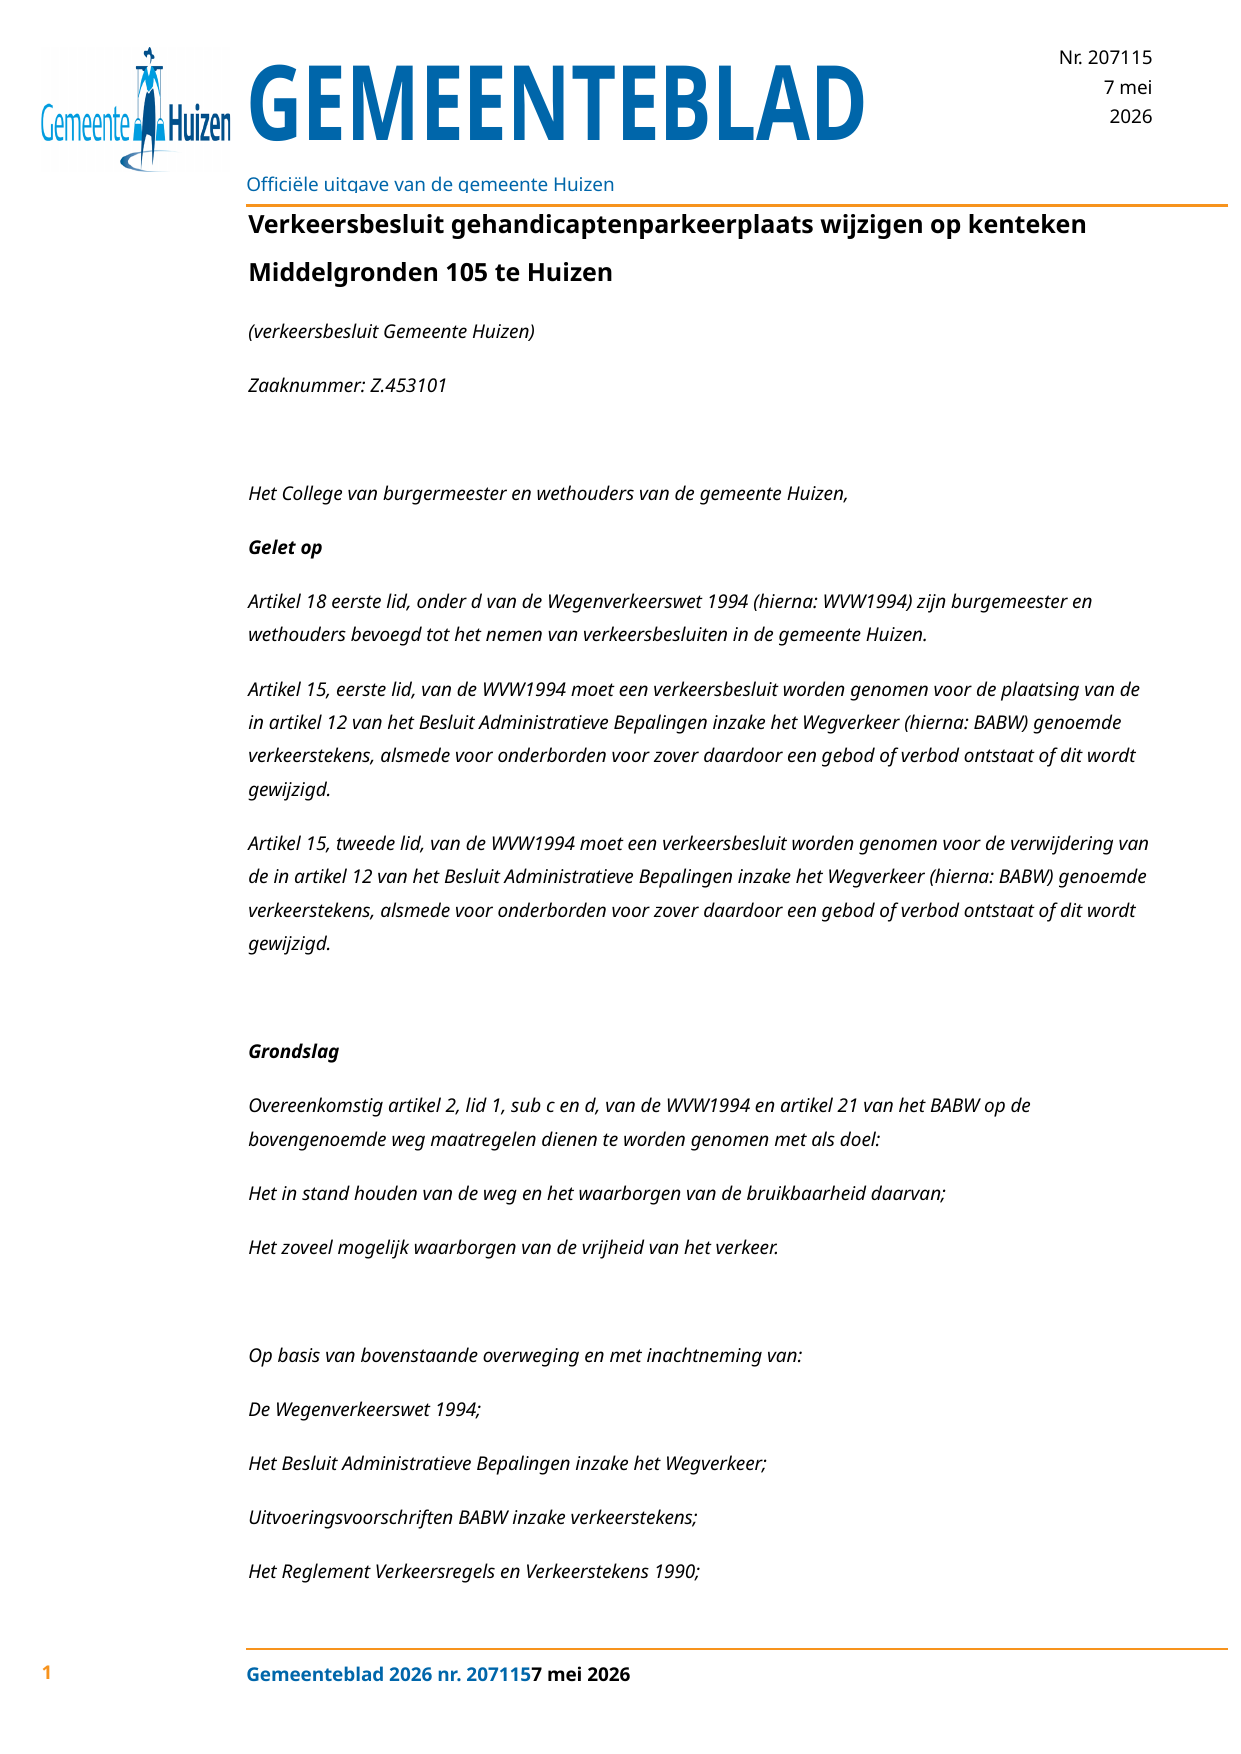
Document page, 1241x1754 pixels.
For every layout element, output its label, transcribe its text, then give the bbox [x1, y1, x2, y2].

text Het College van burgermeester en wethouders van de gemeente Huizen, [248, 480, 1152, 506]
text Op basis van bovenstaande overweging en met inachtneming van: [248, 1342, 1152, 1368]
text Artikel 18 eerste lid, onder d van de Wegenverkeerswet 1994 (hierna: WVW1994) zijn burgemeester en wethouders bevoegd tot het nemen van verkeersbesluiten in de gemeente Huizen. [248, 588, 1152, 647]
text Verkeersbesluit gehandicaptenparkeerplaats wijzigen op kenteken Middelgronden 105 te Huizen [248, 207, 1152, 288]
text Het in stand houden van de weg en het waarborgen van de bruikbaarheid daarvan; [248, 1180, 1152, 1206]
text De Wegenverkeerswet 1994; [248, 1396, 1152, 1422]
text Het Reglement Verkeersregels en Verkeerstekens 1990; [248, 1558, 1152, 1584]
text Uitvoeringsvoorschriften BABW inzake verkeerstekens; [248, 1504, 1152, 1530]
text Overeenkomstig artikel 2, lid 1, sub c en d, van de WVW1994 en artikel 21 van het BABW op de bovengenoemde weg maatregelen dienen te worden genomen met als doel: [248, 1093, 1152, 1152]
text Zaaknummer: Z.453101 [248, 372, 1152, 398]
text Gelet op [248, 534, 1152, 560]
text (verkeersbesluit Gemeente Huizen) [248, 318, 1152, 344]
text Artikel 15, eerste lid, van de WVW1994 moet een verkeersbesluit worden genomen voor de plaatsing van de in artikel 12 van het Besluit Administratieve Bepalingen inzake het Wegverkeer (hierna: BABW) genoemde verkeerstekens, alsmede voor onderborden voor zover daardoor een gebod of verbod ontstaat of dit wordt gewijzigd. [248, 676, 1152, 802]
text Het zoveel mogelijk waarborgen van de vrijheid van het verkeer. [248, 1234, 1152, 1260]
picture [41, 47, 231, 172]
text Artikel 15, tweede lid, van de WVW1994 moet een verkeersbesluit worden genomen voor de verwijdering van de in artikel 12 van het Besluit Administratieve Bepalingen inzake het Wegverkeer (hierna: BABW) genoemde verkeerstekens, alsmede voor onderborden voor zover daardoor een gebod of verbod ontstaat of dit wordt gewijzigd. [248, 830, 1152, 956]
text Grondslag [248, 1038, 1152, 1064]
text Het Besluit Administratieve Bepalingen inzake het Wegverkeer; [248, 1450, 1152, 1476]
